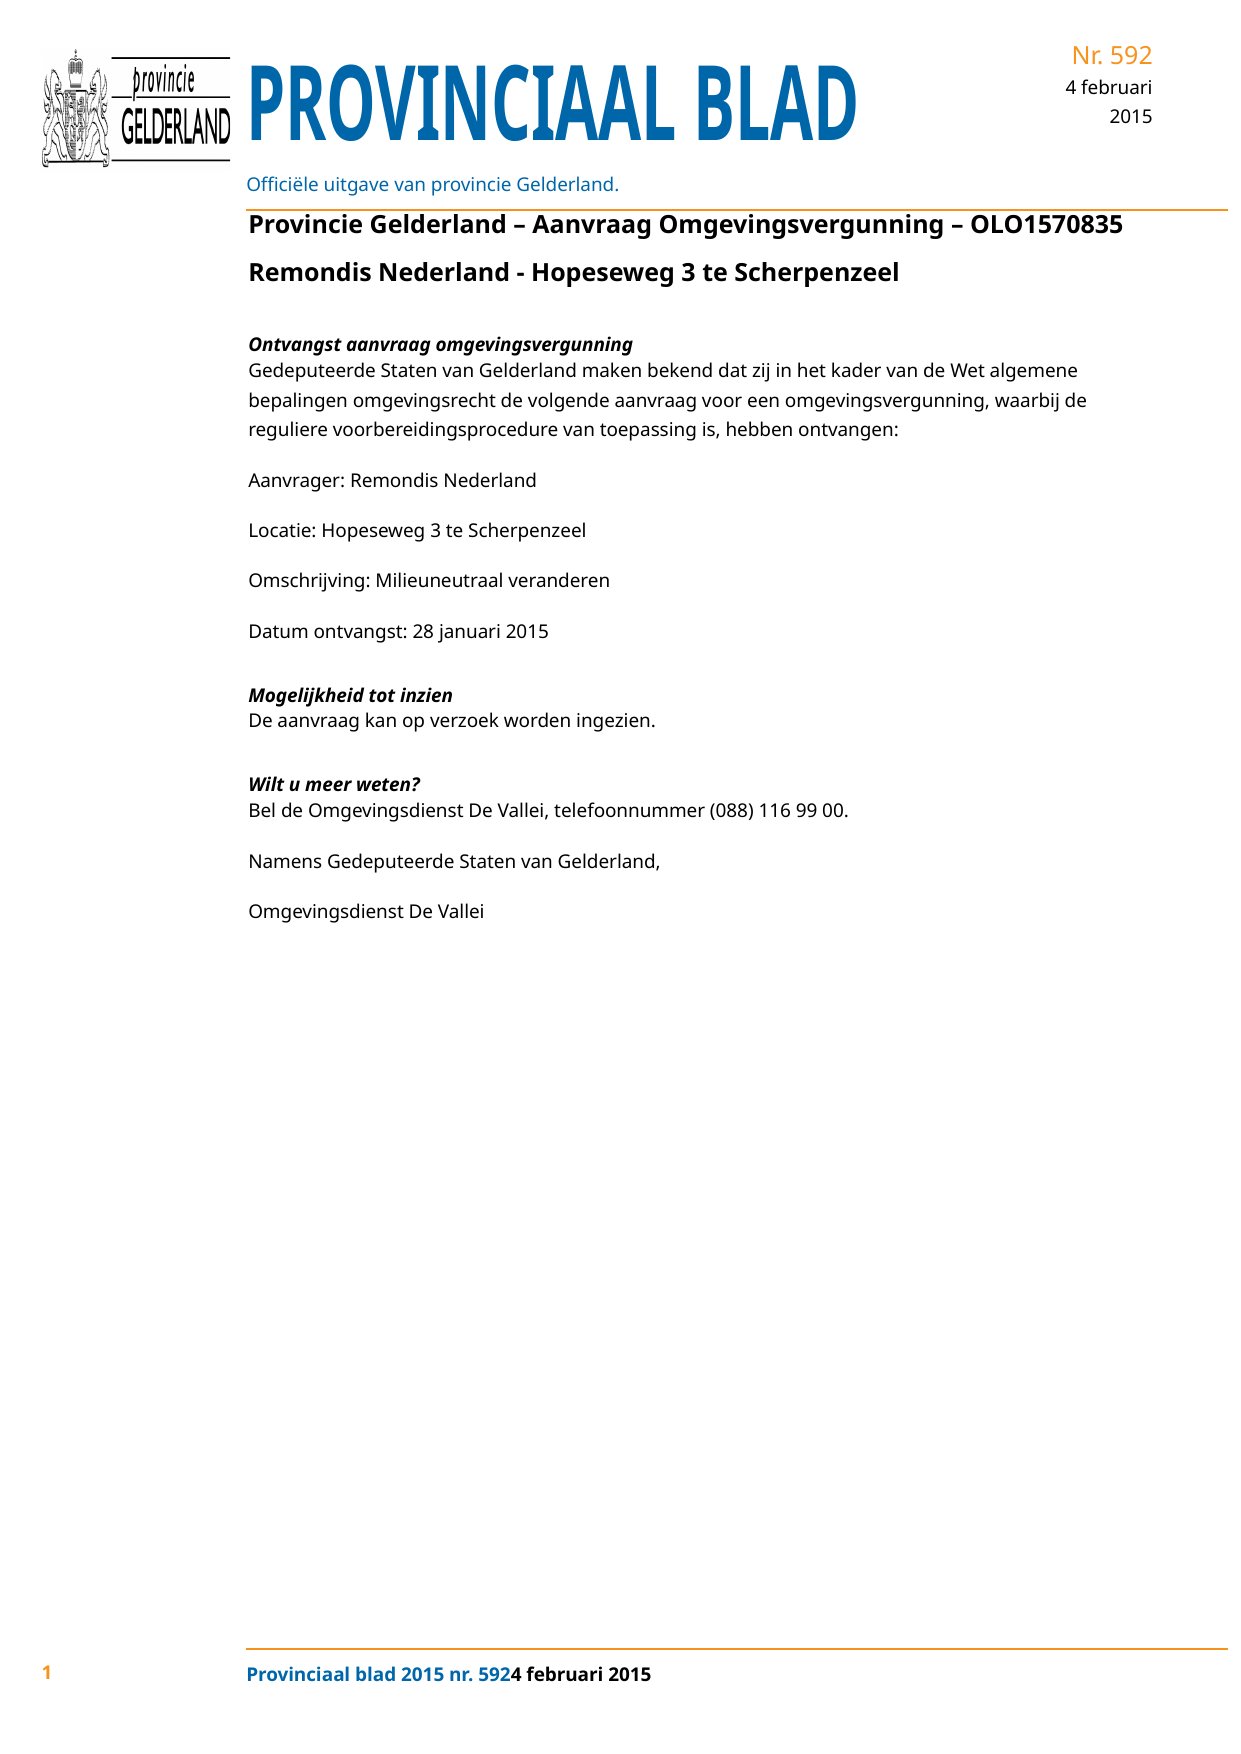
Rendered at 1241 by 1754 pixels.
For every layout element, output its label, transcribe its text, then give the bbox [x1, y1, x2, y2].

text Omschrijving: Milieuneutraal veranderen [248, 568, 1152, 593]
text Ontvangst aanvraag omgevingsvergunning [248, 331, 1152, 357]
text Provincie Gelderland – Aanvraag Omgevingsvergunning – OLO1570835 Remondis Nederland - Hopeseweg 3 te Scherpenzeel [248, 211, 1152, 288]
text De aanvraag kan op verzoek worden ingezien. [248, 708, 1152, 733]
text Aanvrager: Remondis Nederland [248, 467, 1152, 492]
text Wilt u meer weten? [248, 772, 1152, 797]
picture [41, 47, 231, 172]
text Gedeputeerde Staten van Gelderland maken bekend dat zij in het kader van de Wet algemene bepalingen omgevingsrecht de volgende aanvraag voor een omgevingsvergunning, waarbij de reguliere voorbereidingsprocedure van toepassing is, hebben ontvangen: [248, 357, 1152, 442]
text Locatie: Hopeseweg 3 te Scherpenzeel [248, 517, 1152, 543]
text Mogelijkheid tot inzien [248, 682, 1152, 708]
text Bel de Omgevingsdienst De Vallei, telefoonnummer (088) 116 99 00. [248, 797, 1152, 823]
text Datum ontvangst: 28 januari 2015 [248, 618, 1152, 644]
text Omgevingsdienst De Vallei [248, 898, 1152, 924]
text Namens Gedeputeerde Staten van Gelderland, [248, 848, 1152, 873]
